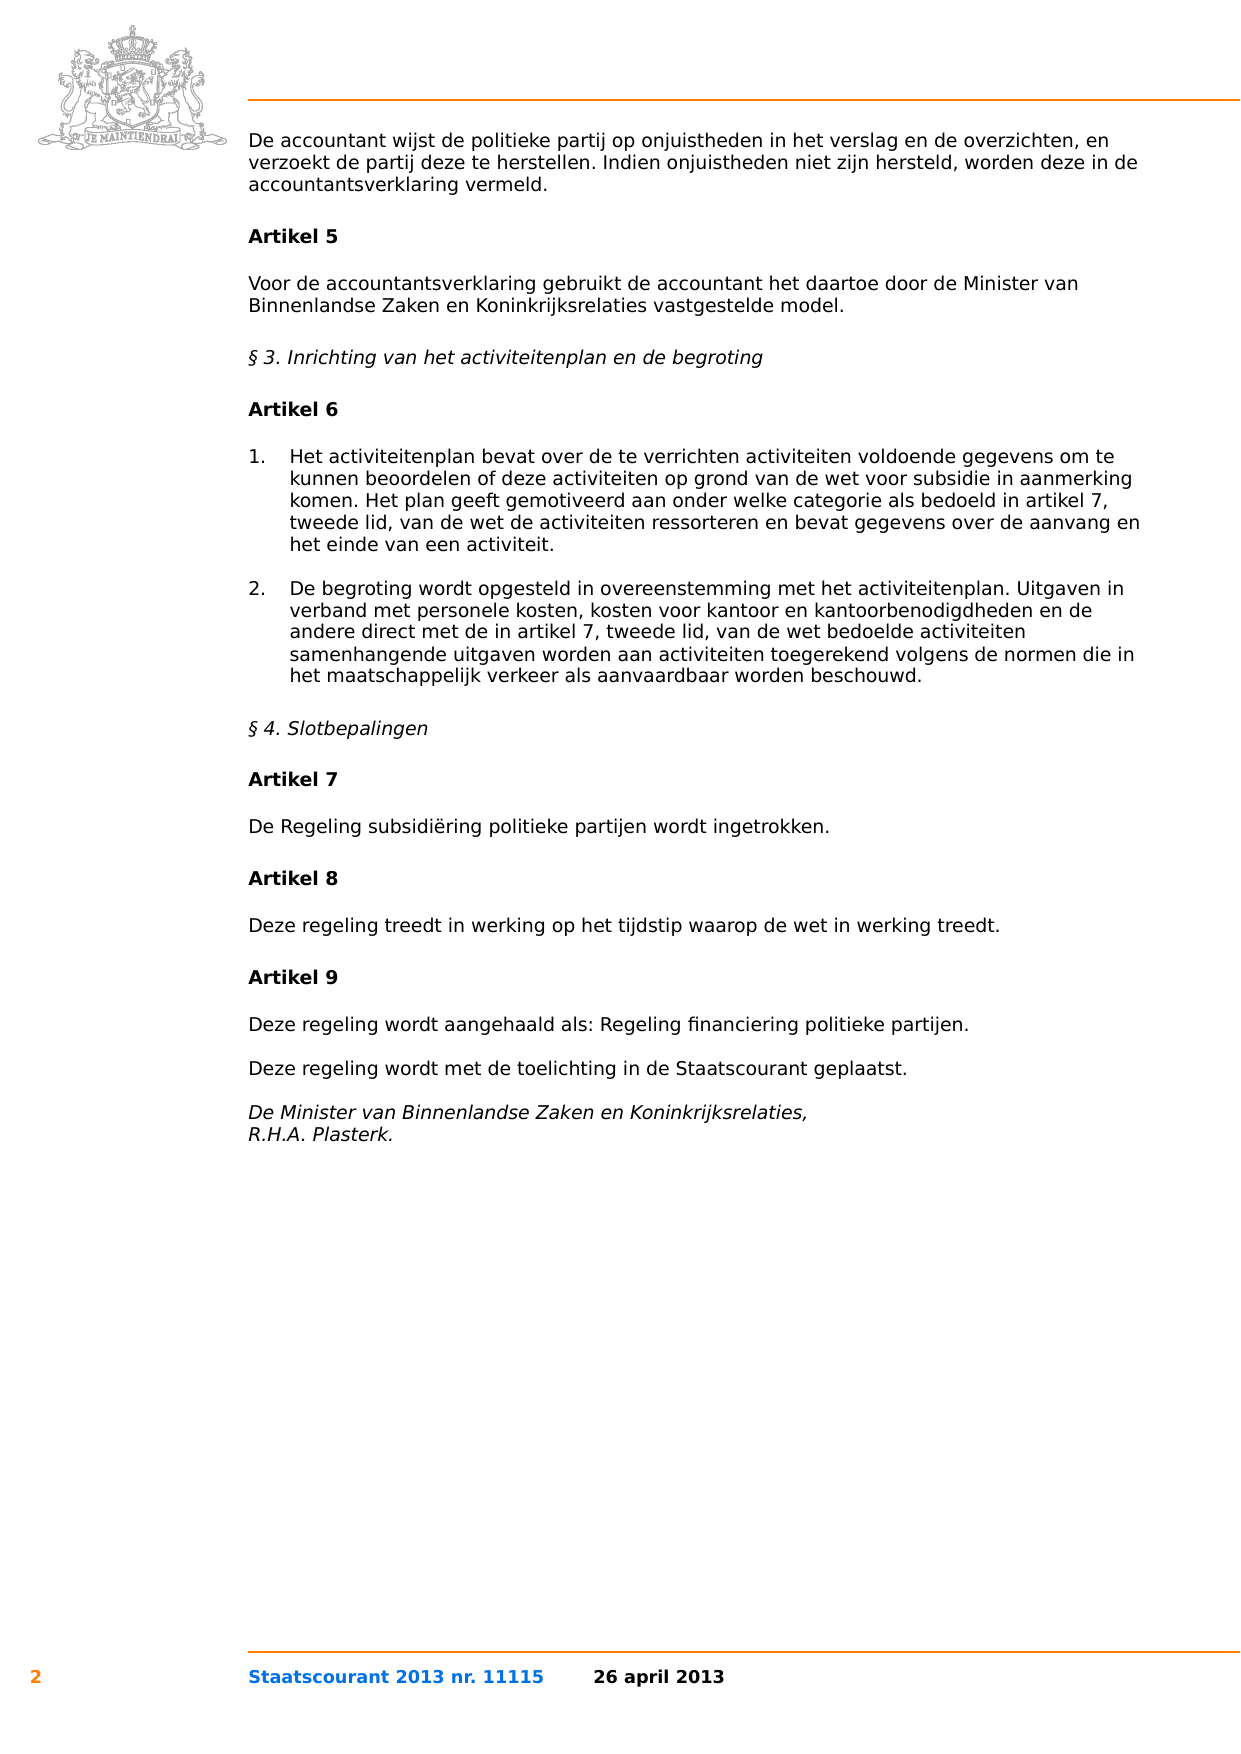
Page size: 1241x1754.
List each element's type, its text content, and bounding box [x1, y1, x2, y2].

text Voor de accountantsverklaring gebruikt de accountant het daartoe door de Minister van Binnenlandse Zaken en Koninkrijksrelaties vastgestelde model. [248, 273, 1163, 317]
picture [38, 25, 227, 150]
subtitle Artikel 8 [248, 868, 1163, 890]
text De Regeling subsidiëring politieke partijen wordt ingetrokken. [248, 816, 1163, 838]
text De accountant wijst de politieke partij op onjuistheden in het verslag en de overzichten, en verzoekt de partij deze te herstellen. Indien onjuistheden niet zijn hersteld, worden deze in de accountantsverklaring vermeld. [248, 130, 1163, 196]
text De Minister van Binnenlandse Zaken en Koninkrijksrelaties, R.H.A. Plasterk. [248, 1102, 1163, 1146]
subtitle Artikel 7 [248, 769, 1163, 791]
text Deze regeling wordt met de toelichting in de Staatscourant geplaatst. [248, 1058, 1163, 1080]
subtitle Artikel 6 [248, 399, 1163, 421]
text 1. Het activiteitenplan bevat over de te verrichten activiteiten voldoende gegevens om te kunnen beoordelen of deze activiteiten op grond van de wet voor subsidie in aanmerking komen. Het plan geeft gemotiveerd aan onder welke categorie als bedoeld in artikel 7, tweede lid, van de wet de activiteiten ressorteren en bevat gegevens over de aanvang en het einde van een activiteit. [248, 446, 1163, 556]
text Deze regeling treedt in werking op het tijdstip waarop de wet in werking treedt. [248, 915, 1163, 937]
subtitle Artikel 5 [248, 226, 1163, 248]
subtitle § 3. Inrichting van het activiteitenplan en de begroting [248, 347, 1163, 369]
text 2. De begroting wordt opgesteld in overeenstemming met het activiteitenplan. Uitgaven in verband met personele kosten, kosten voor kantoor en kantoorbenodigdheden en de andere direct met de in artikel 7, tweede lid, van de wet bedoelde activiteiten samenhangende uitgaven worden aan activiteiten toegerekend volgens de normen die in het maatschappelijk verkeer als aanvaardbaar worden beschouwd. [248, 577, 1163, 687]
subtitle Artikel 9 [248, 967, 1163, 989]
text Deze regeling wordt aangehaald als: Regeling financiering politieke partijen. [248, 1014, 1163, 1036]
subtitle § 4. Slotbepalingen [248, 717, 1163, 739]
